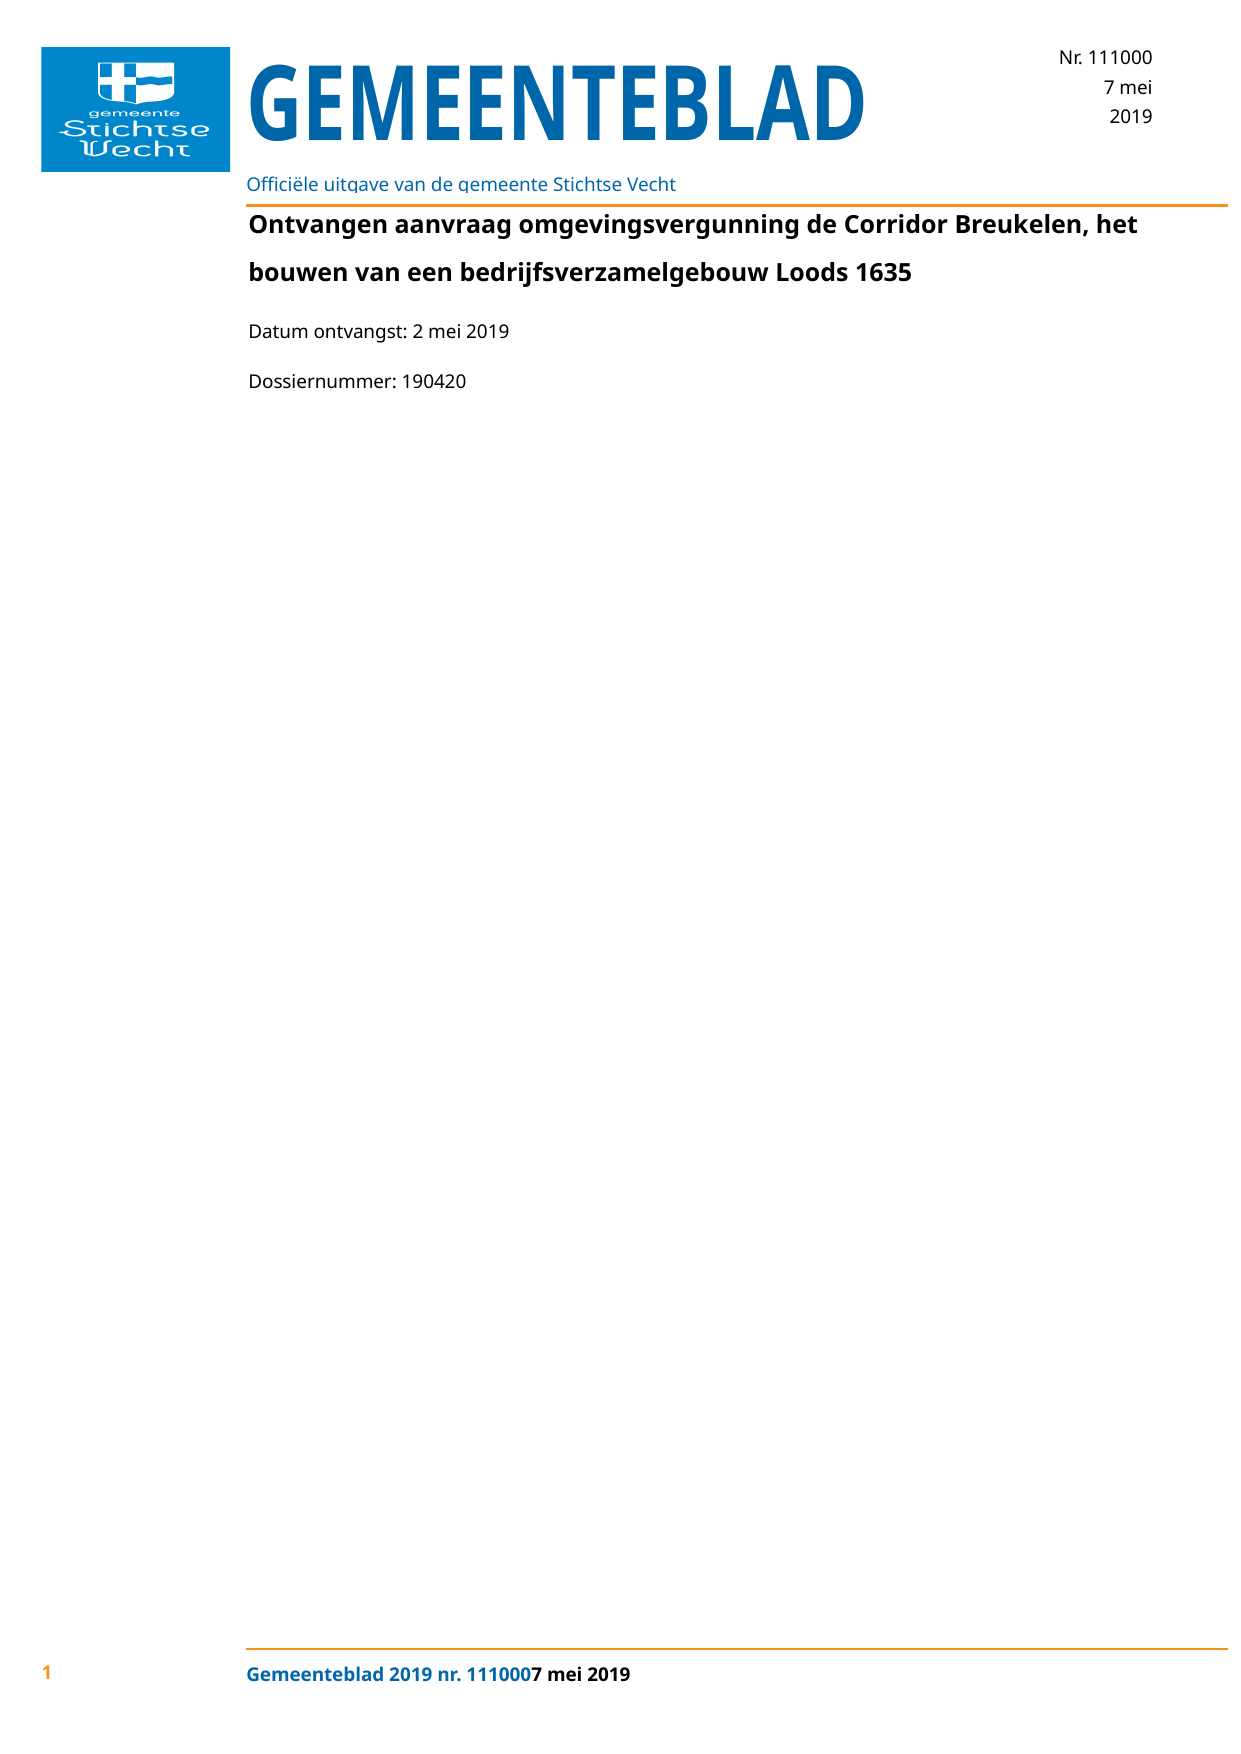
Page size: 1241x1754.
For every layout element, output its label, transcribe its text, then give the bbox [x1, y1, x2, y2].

picture [137, 63, 174, 103]
picture [99, 63, 135, 101]
text Datum ontvangst: 2 mei 2019 [248, 318, 1152, 344]
text Ontvangen aanvraag omgevingsvergunning de Corridor Breukelen, het bouwen van een bedrijfsverzamelgebouw Loods 1635 [248, 207, 1152, 288]
text Dossiernummer: 190420 [248, 368, 1152, 394]
